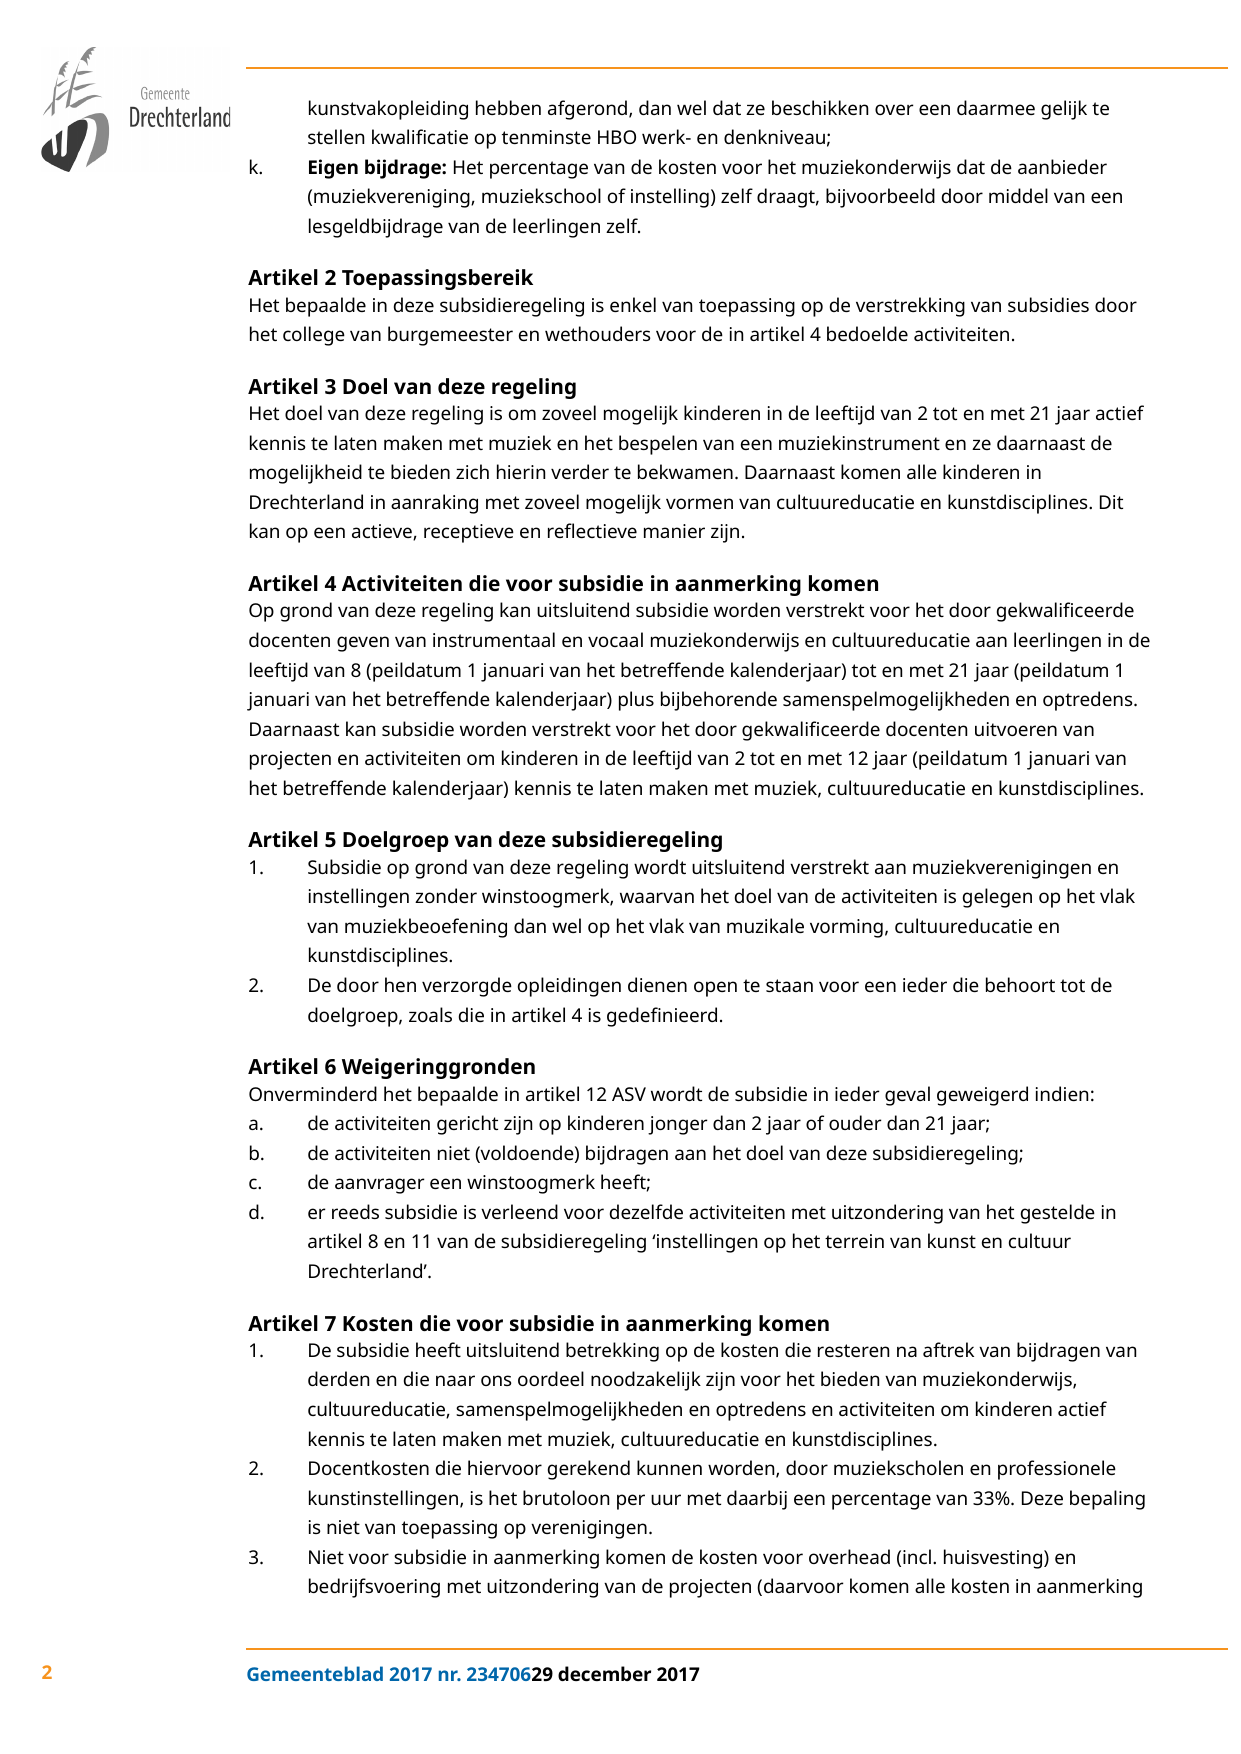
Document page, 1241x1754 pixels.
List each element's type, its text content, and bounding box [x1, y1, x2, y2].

list De subsidie heeft uitsluitend betrekking op de kosten die resteren na aftrek van bijdragen van derden en die naar ons oordeel noodzakelijk zijn voor het bieden van muziekonderwijs, cultuureducatie, samenspelmogelijkheden en optredens en activiteiten om kinderen actief kennis te laten maken met muziek, cultuureducatie en kunstdisciplines. [248, 1337, 1152, 1452]
text Artikel 2 Toepassingsbereik [248, 263, 1152, 292]
list Subsidie op grond van deze regeling wordt uitsluitend verstrekt aan muziekverenigingen en instellingen zonder winstoogmerk, waarvan het doel van de activiteiten is gelegen op het vlak van muziekbeoefening dan wel op het vlak van muzikale vorming, cultuureducatie en kunstdisciplines. [248, 854, 1152, 968]
list Docentkosten die hiervoor gerekend kunnen worden, door muziekscholen en professionele kunstinstellingen, is het brutoloon per uur met daarbij een percentage van 33%. Deze bepaling is niet van toepassing op verenigingen. [248, 1455, 1152, 1540]
list de aanvrager een winstoogmerk heeft; [248, 1169, 1152, 1195]
text Artikel 6 Weigeringgronden [248, 1052, 1152, 1081]
text Het bepaalde in deze subsidieregeling is enkel van toepassing op de verstrekking van subsidies door het college van burgemeester en wethouders voor de in artikel 4 bedoelde activiteiten. [248, 292, 1152, 347]
list De door hen verzorgde opleidingen dienen open te staan voor een ieder die behoort tot de doelgroep, zoals die in artikel 4 is gedefinieerd. [248, 972, 1152, 1028]
list kunstvakopleiding hebben afgerond, dan wel dat ze beschikken over een daarmee gelijk te stellen kwalificatie op tenminste HBO werk- en denkniveau; [248, 95, 1152, 150]
text Op grond van deze regeling kan uitsluitend subsidie worden verstrekt voor het door gekwalificeerde docenten geven van instrumentaal en vocaal muziekonderwijs en cultuureducatie aan leerlingen in de leeftijd van 8 (peildatum 1 januari van het betreffende kalenderjaar) tot en met 21 jaar (peildatum 1 januari van het betreffende kalenderjaar) plus bijbehorende samenspelmogelijkheden en optredens. Daarnaast kan subsidie worden verstrekt voor het door gekwalificeerde docenten uitvoeren van projecten en activiteiten om kinderen in de leeftijd van 2 tot en met 12 jaar (peildatum 1 januari van het betreffende kalenderjaar) kennis te laten maken met muziek, cultuureducatie en kunstdisciplines. [248, 598, 1152, 801]
text Artikel 3 Doel van deze regeling [248, 372, 1152, 400]
picture [41, 47, 231, 172]
text Artikel 4 Activiteiten die voor subsidie in aanmerking komen [248, 569, 1152, 598]
list er reeds subsidie is verleend voor dezelfde activiteiten met uitzondering van het gestelde in artikel 8 en 11 van de subsidieregeling ‘instellingen op het terrein van kunst en cultuur Drechterland’. [248, 1199, 1152, 1284]
text Artikel 7 Kosten die voor subsidie in aanmerking komen [248, 1309, 1152, 1337]
text Artikel 5 Doelgroep van deze subsidieregeling [248, 826, 1152, 854]
text Onverminderd het bepaalde in artikel 12 ASV wordt de subsidie in ieder geval geweigerd indien: [248, 1081, 1152, 1106]
list Niet voor subsidie in aanmerking komen de kosten voor overhead (incl. huisvesting) en bedrijfsvoering met uitzondering van de projecten (daarvoor komen alle kosten in aanmerking [248, 1544, 1152, 1599]
list de activiteiten niet (voldoende) bijdragen aan het doel van deze subsidieregeling; [248, 1140, 1152, 1166]
list de activiteiten gericht zijn op kinderen jonger dan 2 jaar of ouder dan 21 jaar; [248, 1110, 1152, 1136]
text Het doel van deze regeling is om zoveel mogelijk kinderen in de leeftijd van 2 tot en met 21 jaar actief kennis te laten maken met muziek en het bespelen van een muziekinstrument en ze daarnaast de mogelijkheid te bieden zich hierin verder te bekwamen. Daarnaast komen alle kinderen in Drechterland in aanraking met zoveel mogelijk vormen van cultuureducatie en kunstdisciplines. Dit kan op een actieve, receptieve en reflectieve manier zijn. [248, 400, 1152, 544]
list Eigen bijdrage: Het percentage van de kosten voor het muziekonderwijs dat de aanbieder (muziekvereniging, muziekschool of instelling) zelf draagt, bijvoorbeeld door middel van een lesgeldbijdrage van de leerlingen zelf. [248, 154, 1152, 239]
